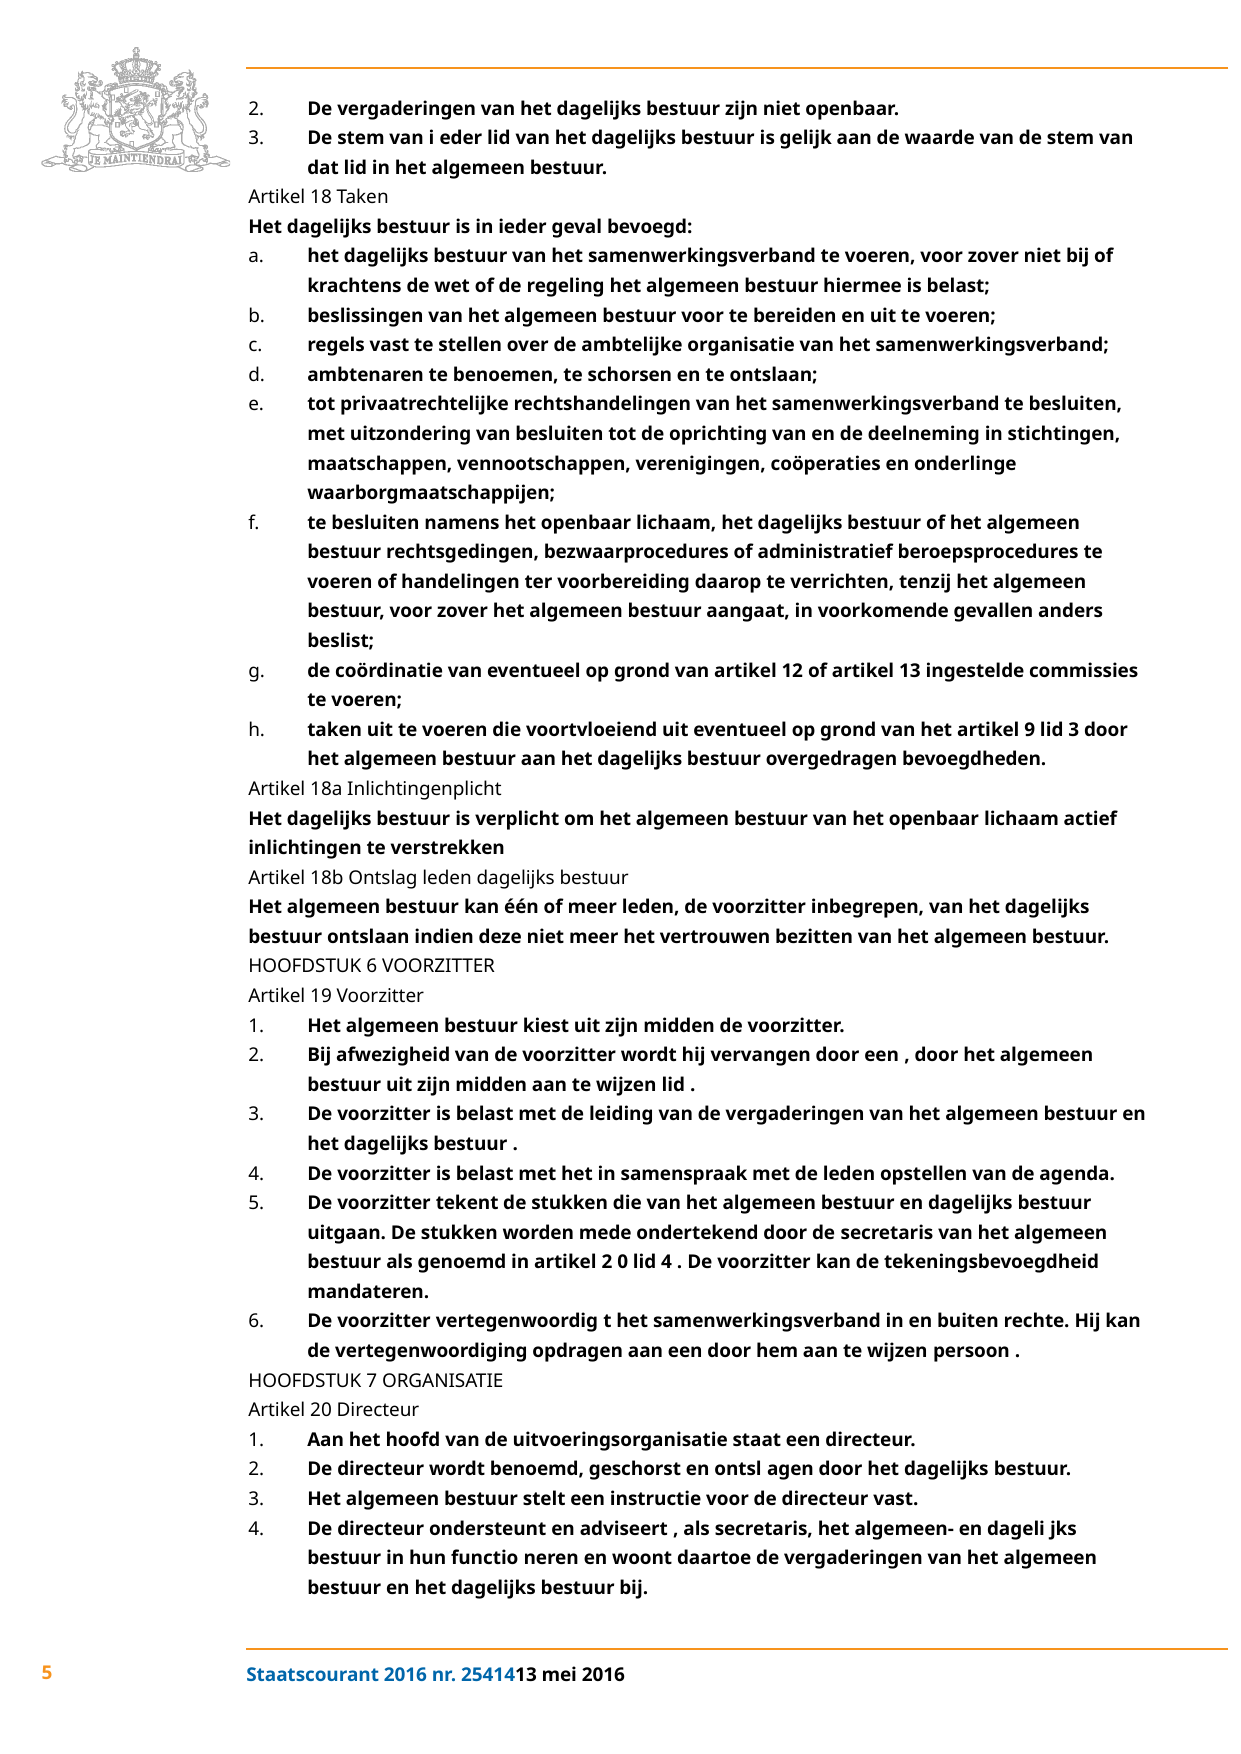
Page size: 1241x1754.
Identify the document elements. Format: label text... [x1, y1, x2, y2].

list ambtenaren te benoemen, te schorsen en te ontslaan; [248, 361, 1152, 387]
text Het dagelijks bestuur is verplicht om het algemeen bestuur van het openbaar lichaam actief inlichtingen te verstrekken [248, 805, 1152, 860]
text Artikel 20 Directeur [248, 1396, 1152, 1422]
list De directeur ondersteunt en adviseert , als secretaris, het algemeen- en dageli jks bestuur in hun functio neren en woont daartoe de vergaderingen van het algemeen bestuur en het dagelijks bestuur bij. [248, 1515, 1152, 1600]
text Het algemeen bestuur kan één of meer leden, de voorzitter inbegrepen, van het dagelijks bestuur ontslaan indien deze niet meer het vertrouwen bezitten van het algemeen bestuur. [248, 893, 1152, 949]
list De voorzitter tekent de stukken die van het algemeen bestuur en dagelijks bestuur uitgaan. De stukken worden mede ondertekend door de secretaris van het algemeen bestuur als genoemd in artikel 2 0 lid 4 . De voorzitter kan de tekeningsbevoegdheid mandateren. [248, 1189, 1152, 1304]
list het dagelijks bestuur van het samenwerkingsverband te voeren, voor zover niet bij of krachtens de wet of de regeling het algemeen bestuur hiermee is belast; [248, 243, 1152, 298]
list te besluiten namens het openbaar lichaam, het dagelijks bestuur of het algemeen bestuur rechtsgedingen, bezwaarprocedures of administratief beroepsprocedures te voeren of handelingen ter voorbereiding daarop te verrichten, tenzij het algemeen bestuur, voor zover het algemeen bestuur aangaat, in voorkomende gevallen anders beslist; [248, 509, 1152, 653]
text HOOFDSTUK 6 VOORZITTER [248, 953, 1152, 978]
list Het algemeen bestuur stelt een instructie voor de directeur vast. [248, 1485, 1152, 1511]
text HOOFDSTUK 7 ORGANISATIE [248, 1367, 1152, 1393]
text Artikel 19 Voorzitter [248, 982, 1152, 1008]
text Artikel 18b Ontslag leden dagelijks bestuur [248, 864, 1152, 890]
list regels vast te stellen over de ambtelijke organisatie van het samenwerkingsverband; [248, 331, 1152, 357]
list de coördinatie van eventueel op grond van artikel 12 of artikel 13 ingestelde commissies te voeren; [248, 657, 1152, 712]
list De voorzitter is belast met de leiding van de vergaderingen van het algemeen bestuur en het dagelijks bestuur . [248, 1101, 1152, 1156]
picture [41, 47, 231, 172]
list De voorzitter is belast met het in samenspraak met de leden opstellen van de agenda. [248, 1160, 1152, 1186]
list taken uit te voeren die voortvloeiend uit eventueel op grond van het artikel 9 lid 3 door het algemeen bestuur aan het dagelijks bestuur overgedragen bevoegdheden. [248, 716, 1152, 771]
list De stem van i eder lid van het dagelijks bestuur is gelijk aan de waarde van de stem van dat lid in het algemeen bestuur. [248, 124, 1152, 180]
list De directeur wordt benoemd, geschorst en ontsl agen door het dagelijks bestuur. [248, 1456, 1152, 1481]
text Artikel 18a Inlichtingenplicht [248, 775, 1152, 801]
list De voorzitter vertegenwoordig t het samenwerkingsverband in en buiten rechte. Hij kan de vertegenwoordiging opdragen aan een door hem aan te wijzen persoon . [248, 1308, 1152, 1363]
list tot privaatrechtelijke rechtshandelingen van het samenwerkingsverband te besluiten, met uitzondering van besluiten tot de oprichting van en de deelneming in stichtingen, maatschappen, vennootschappen, verenigingen, coöperaties en onderlinge waarborgmaatschappijen; [248, 391, 1152, 505]
list beslissingen van het algemeen bestuur voor te bereiden en uit te voeren; [248, 302, 1152, 328]
list Bij afwezigheid van de voorzitter wordt hij vervangen door een , door het algemeen bestuur uit zijn midden aan te wijzen lid . [248, 1041, 1152, 1097]
text Artikel 18 Taken [248, 183, 1152, 209]
list Het algemeen bestuur kiest uit zijn midden de voorzitter. [248, 1012, 1152, 1038]
text Het dagelijks bestuur is in ieder geval bevoegd: [248, 213, 1152, 239]
list Aan het hoofd van de uitvoeringsorganisatie staat een directeur. [248, 1426, 1152, 1452]
list De vergaderingen van het dagelijks bestuur zijn niet openbaar. [248, 95, 1152, 121]
